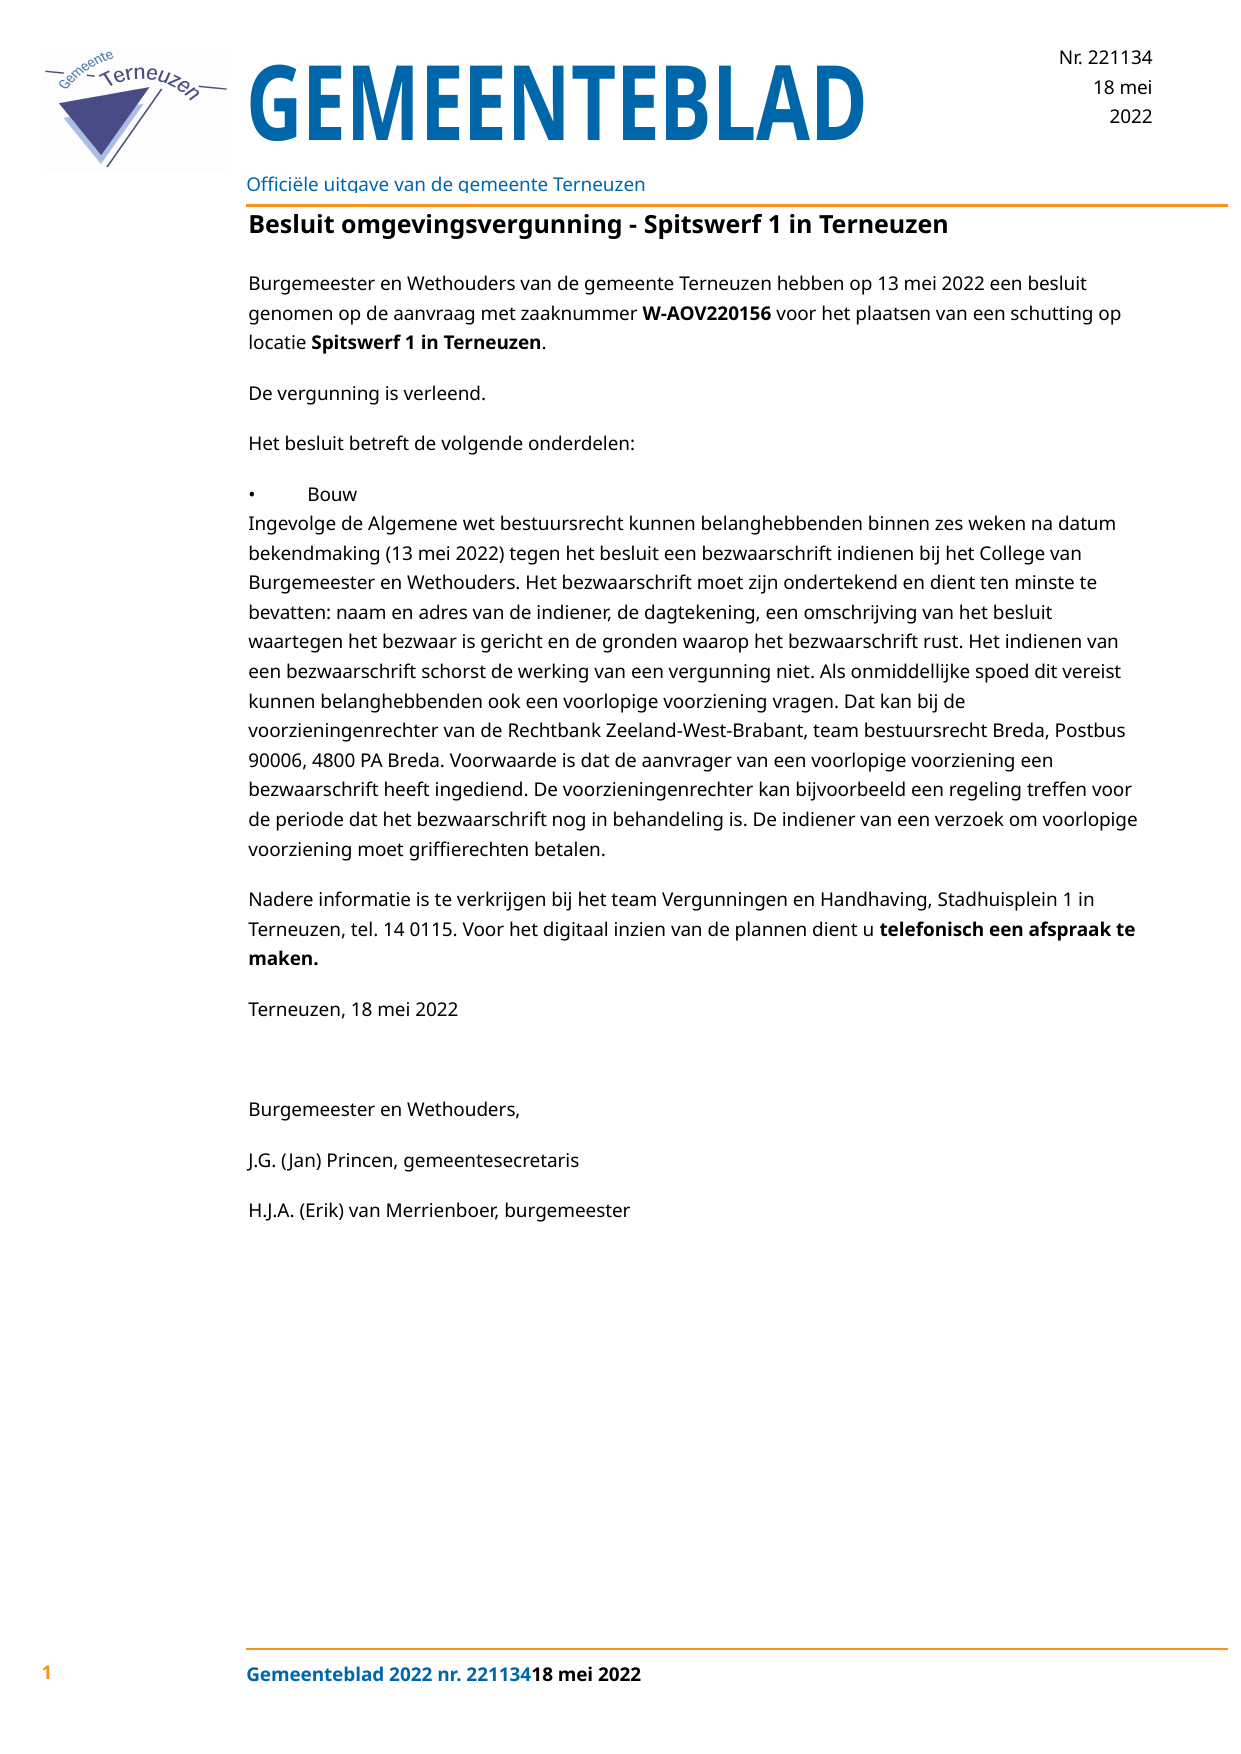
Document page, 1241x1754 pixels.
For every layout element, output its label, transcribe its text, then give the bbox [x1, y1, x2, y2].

text Besluit omgevingsvergunning - Spitswerf 1 in Terneuzen [248, 207, 1152, 241]
text Het besluit betreft de volgende onderdelen: [248, 430, 1152, 456]
picture [41, 47, 231, 172]
text Ingevolge de Algemene wet bestuursrecht kunnen belanghebbenden binnen zes weken na datum bekendmaking (13 mei 2022) tegen het besluit een bezwaarschrift indienen bij het College van Burgemeester en Wethouders. Het bezwaarschrift moet zijn ondertekend en dient ten minste te bevatten: naam en adres van de indiener, de dagtekening, een omschrijving van het besluit waartegen het bezwaar is gericht en de gronden waarop het bezwaarschrift rust. Het indienen van een bezwaarschrift schorst de werking van een vergunning niet. Als onmiddellijke spoed dit vereist kunnen belanghebbenden ook een voorlopige voorziening vragen. Dat kan bij de voorzieningenrechter van de Rechtbank Zeeland-West-Brabant, team bestuursrecht Breda, Postbus 90006, 4800 PA Breda. Voorwaarde is dat de aanvrager van een voorlopige voorziening een bezwaarschrift heeft ingediend. De voorzieningenrechter kan bijvoorbeeld een regeling treffen voor de periode dat het bezwaarschrift nog in behandeling is. De indiener van een verzoek om voorlopige voorziening moet griffierechten betalen. [248, 510, 1152, 861]
text Burgemeester en Wethouders, [248, 1097, 1152, 1122]
text J.G. (Jan) Princen, gemeentesecretaris [248, 1147, 1152, 1173]
text Terneuzen, 18 mei 2022 [248, 996, 1152, 1021]
text Nadere informatie is te verkrijgen bij het team Vergunningen en Handhaving, Stadhuisplein 1 in Terneuzen, tel. 14 0115. Voor het digitaal inzien van de plannen dient u telefonisch een afspraak te maken. [248, 886, 1152, 971]
text De vergunning is verleend. [248, 380, 1152, 406]
text H.J.A. (Erik) van Merrienboer, burgemeester [248, 1197, 1152, 1223]
text Burgemeester en Wethouders van de gemeente Terneuzen hebben op 13 mei 2022 een besluit genomen op de aanvraag met zaaknummer W-AOV220156 voor het plaatsen van een schutting op locatie Spitswerf 1 in Terneuzen. [248, 270, 1152, 355]
list Bouw [248, 481, 1152, 506]
